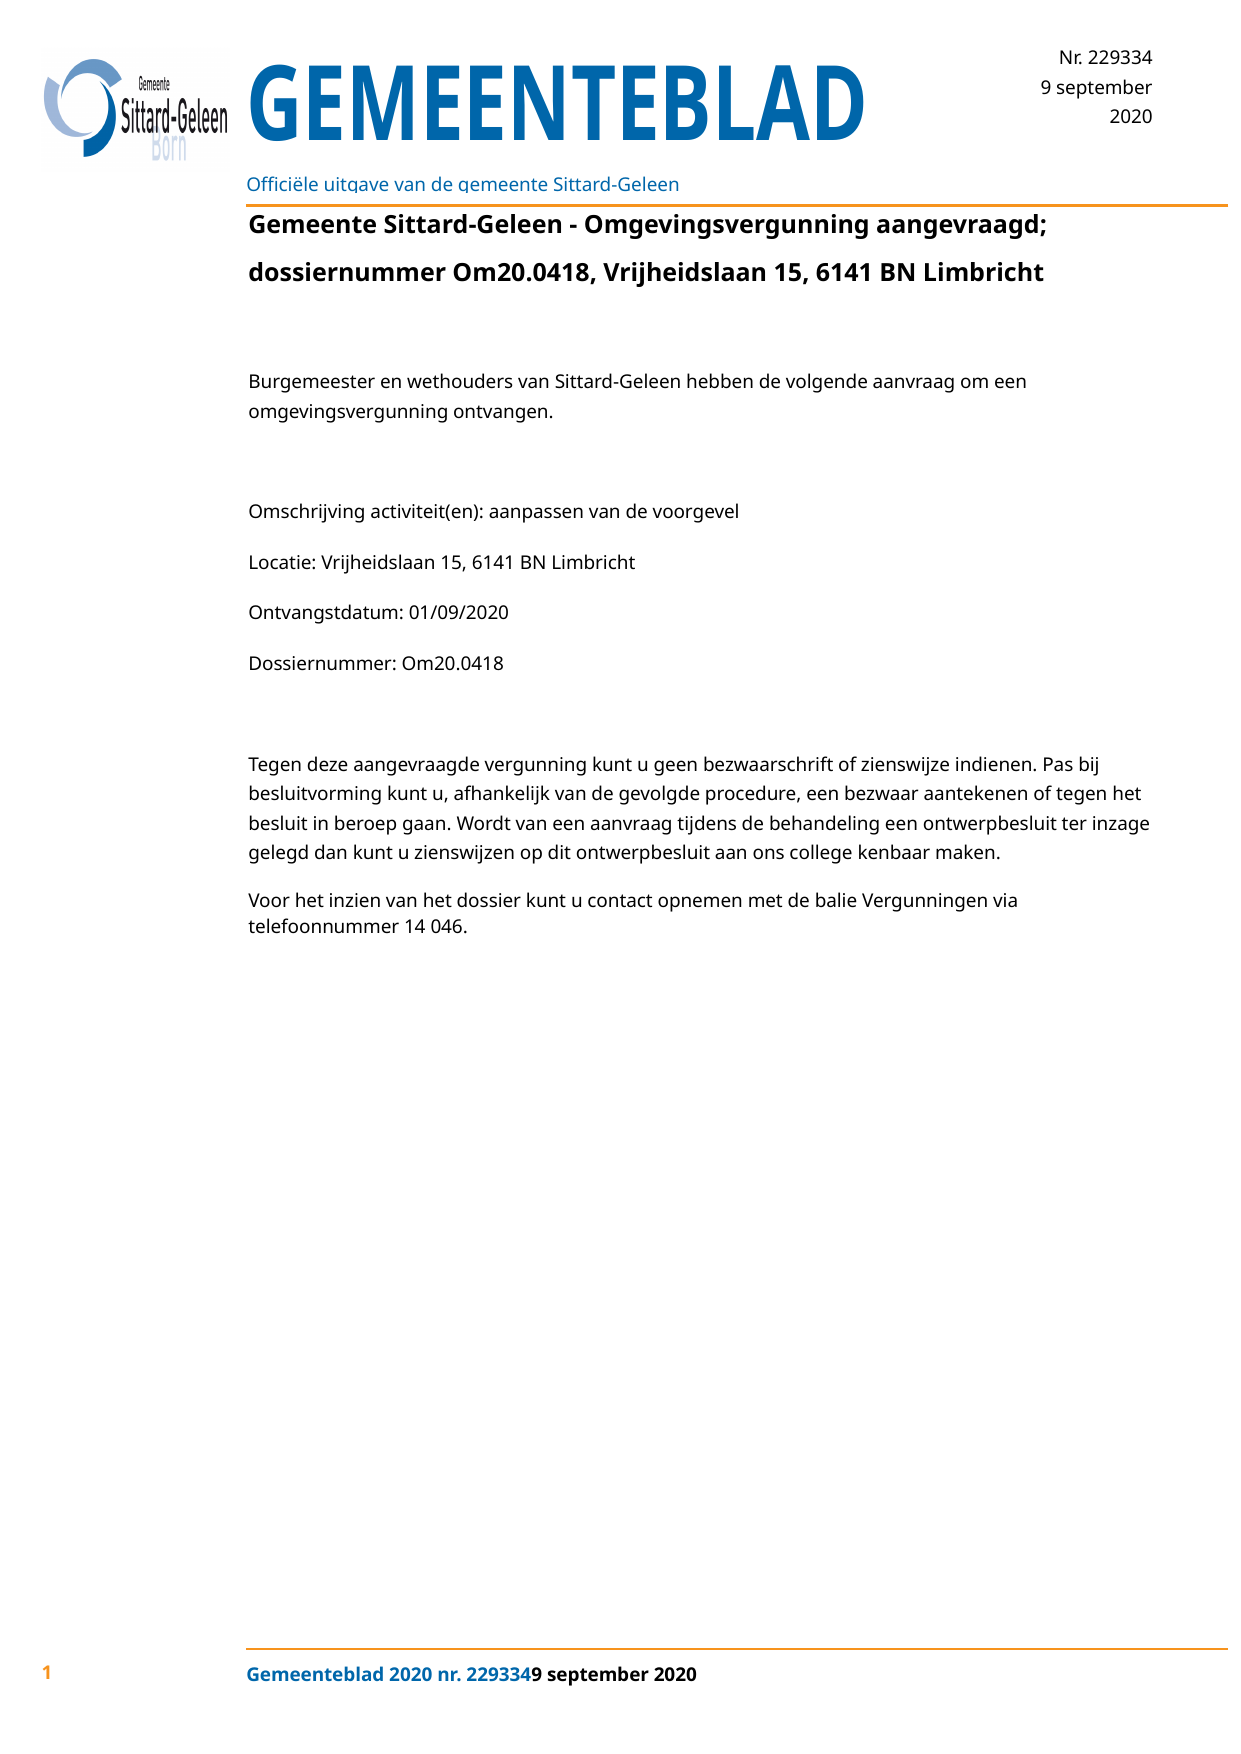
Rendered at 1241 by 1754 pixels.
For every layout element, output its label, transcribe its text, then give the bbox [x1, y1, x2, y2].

text Dossiernummer: Om20.0418 [248, 650, 1152, 676]
text Locatie: Vrijheidslaan 15, 6141 BN Limbricht [248, 549, 1152, 575]
text Ontvangstdatum: 01/09/2020 [248, 599, 1152, 625]
text Burgemeester en wethouders van Sittard-Geleen hebben de volgende aanvraag om een omgevingsvergunning ontvangen. [248, 368, 1152, 424]
text Voor het inzien van het dossier kunt u contact opnemen met de balie Vergunningen via telefoonnummer 14 046. [248, 887, 1152, 939]
picture [41, 47, 231, 172]
text Omschrijving activiteit(en): aanpassen van de voorgevel [248, 499, 1152, 524]
text Gemeente Sittard-Geleen - Omgevingsvergunning aangevraagd; dossiernummer Om20.0418, Vrijheidslaan 15, 6141 BN Limbricht [248, 207, 1152, 288]
text Tegen deze aangevraagde vergunning kunt u geen bezwaarschrift of zienswijze indienen. Pas bij besluitvorming kunt u, afhankelijk van de gevolgde procedure, een bezwaar aantekenen of tegen het besluit in beroep gaan. Wordt van een aanvraag tijdens de behandeling een ontwerpbesluit ter inzage gelegd dan kunt u zienswijzen op dit ontwerpbesluit aan ons college kenbaar maken. [248, 751, 1152, 865]
